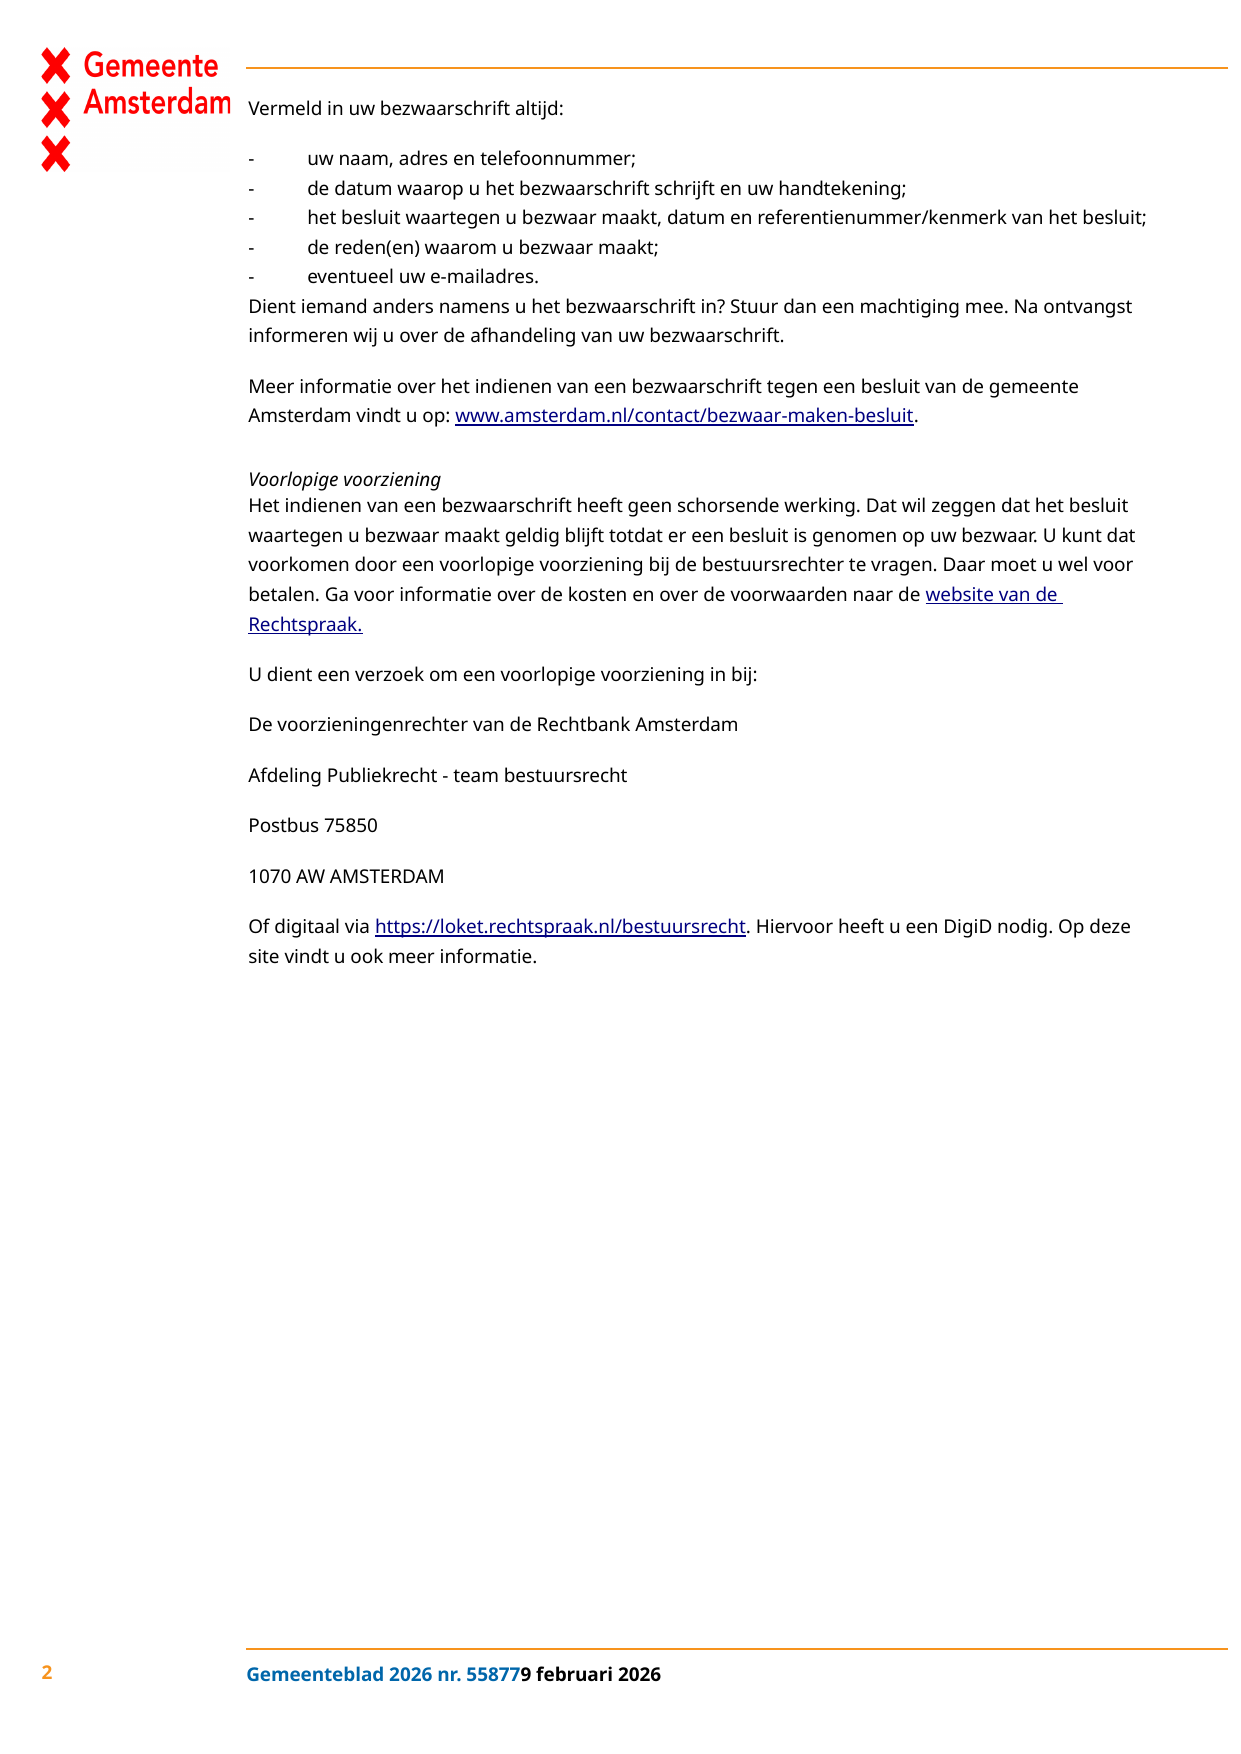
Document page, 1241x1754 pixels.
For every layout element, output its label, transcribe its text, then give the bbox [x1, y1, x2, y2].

text Het indienen van een bezwaarschrift heeft geen schorsende werking. Dat wil zeggen dat het besluit waartegen u bezwaar maakt geldig blijft totdat er een besluit is genomen op uw bezwaar. U kunt dat voorkomen door een voorlopige voorziening bij de bestuursrechter te vragen. Daar moet u wel voor betalen. Ga voor informatie over de kosten en over de voorwaarden naar de website van de Rechtspraak. [248, 492, 1152, 636]
list eventueel uw e-mailadres. [248, 263, 1152, 289]
list de datum waarop u het bezwaarschrift schrijft en uw handtekening; [248, 175, 1152, 201]
list het besluit waartegen u bezwaar maakt, datum en referentienummer/kenmerk van het besluit; [248, 204, 1152, 230]
text De voorzieningenrechter van de Rechtbank Amsterdam [248, 712, 1152, 737]
text Of digitaal via https://loket.rechtspraak.nl/bestuursrecht. Hiervoor heeft u een DigiD nodig. Op deze site vindt u ook meer informatie. [248, 913, 1152, 968]
text 1070 AW AMSTERDAM [248, 863, 1152, 888]
text U dient een verzoek om een voorlopige voorziening in bij: [248, 661, 1152, 687]
list de reden(en) waarom u bezwaar maakt; [248, 234, 1152, 260]
text Voorlopige voorziening [248, 467, 1152, 492]
list uw naam, adres en telefoonnummer; [248, 145, 1152, 171]
text Vermeld in uw bezwaarschrift altijd: [248, 95, 1152, 121]
text Meer informatie over het indienen van een bezwaarschrift tegen een besluit van de gemeente Amsterdam vindt u op: www.amsterdam.nl/contact/bezwaar-maken-besluit. [248, 373, 1152, 428]
text Dient iemand anders namens u het bezwaarschrift in? Stuur dan een machtiging mee. Na ontvangst informeren wij u over de afhandeling van uw bezwaarschrift. [248, 293, 1152, 348]
text Afdeling Publiekrecht - team bestuursrecht [248, 762, 1152, 788]
text Postbus 75850 [248, 812, 1152, 838]
picture [41, 47, 231, 172]
